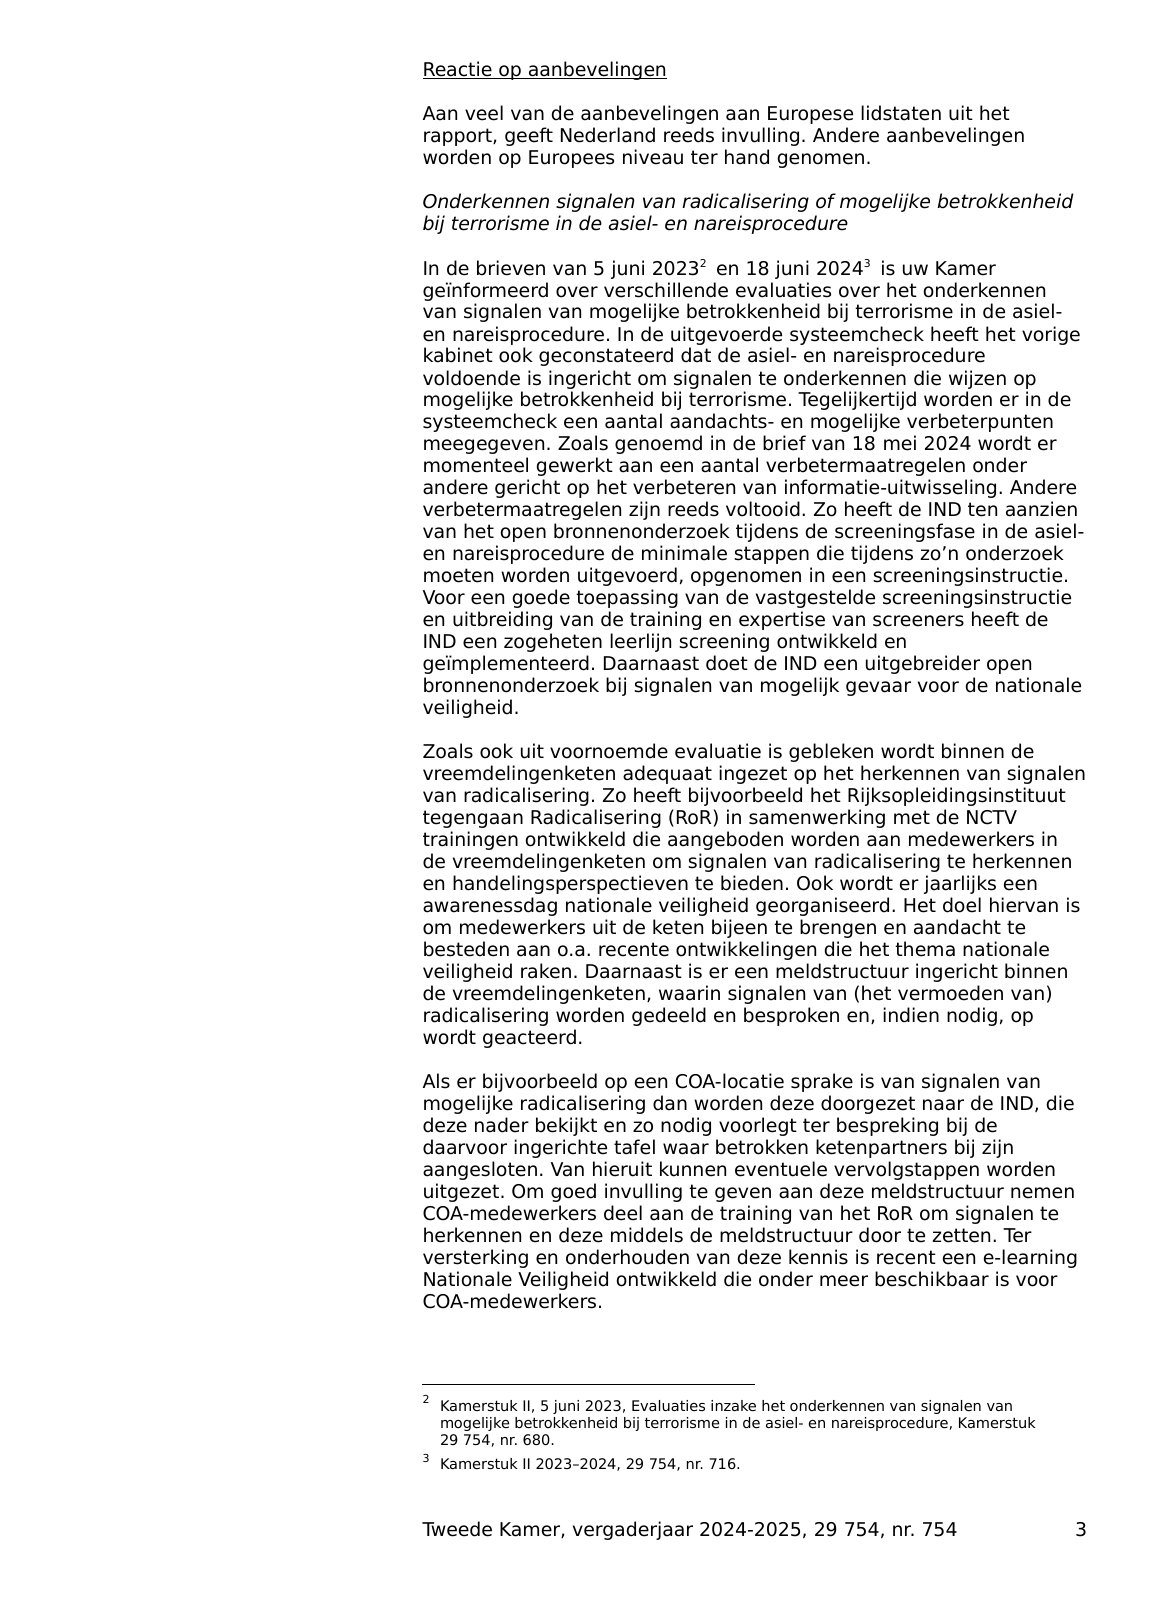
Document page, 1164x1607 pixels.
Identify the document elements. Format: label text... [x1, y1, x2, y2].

text Aan veel van de aanbevelingen aan Europese lidstaten uit het rapport, geeft Nederland reeds invulling. Andere aanbevelingen worden op Europees niveau ter hand genomen. [422, 103, 1087, 169]
text In de brieven van 5 juni 2023 en 18 juni 2024 is uw Kamer geïnformeerd over verschillende evaluaties over het onderkennen van signalen van mogelijke betrokkenheid bij terrorisme in de asiel- en nareisprocedure. In de uitgevoerde systeemcheck heeft het vorige kabinet ook geconstateerd dat de asiel- en nareisprocedure voldoende is ingericht om signalen te onderkennen die wijzen op mogelijke betrokkenheid bij terrorisme. Tegelijkertijd worden er in de systeemcheck een aantal aandachts- en mogelijke verbeterpunten meegegeven. Zoals genoemd in de brief van 18 mei 2024 wordt er momenteel gewerkt aan een aantal verbetermaatregelen onder andere gericht op het verbeteren van informatie-uitwisseling. Andere verbetermaatregelen zijn reeds voltooid. Zo heeft de IND ten aanzien van het open bronnenonderzoek tijdens de screeningsfase in de asiel- en nareisprocedure de minimale stappen die tijdens zo’n onderzoek moeten worden uitgevoerd, opgenomen in een screeningsinstructie. Voor een goede toepassing van de vastgestelde screeningsinstructie en uitbreiding van de training en expertise van screeners heeft de IND een zogeheten leerlijn screening ontwikkeld en geïmplementeerd. Daarnaast doet de IND een uitgebreider open bronnenonderzoek bij signalen van mogelijk gevaar voor de nationale veiligheid. [422, 257, 1087, 719]
text Kamerstuk II, 5 juni 2023, Evaluaties inzake het onderkennen van signalen van mogelijke betrokkenheid bij terrorisme in de asiel- en nareisprocedure, Kamerstuk 29 754, nr. 680. [422, 1393, 1087, 1449]
text Zoals ook uit voornoemde evaluatie is gebleken wordt binnen de vreemdelingenketen adequaat ingezet op het herkennen van signalen van radicalisering. Zo heeft bijvoorbeeld het Rijksopleidingsinstituut tegengaan Radicalisering (RoR) in samenwerking met de NCTV trainingen ontwikkeld die aangeboden worden aan medewerkers in de vreemdelingenketen om signalen van radicalisering te herkennen en handelingsperspectieven te bieden. Ook wordt er jaarlijks een awarenessdag nationale veiligheid georganiseerd. Het doel hiervan is om medewerkers uit de keten bijeen te brengen en aandacht te besteden aan o.a. recente ontwikkelingen die het thema nationale veiligheid raken. Daarnaast is er een meldstructuur ingericht binnen de vreemdelingenketen, waarin signalen van (het vermoeden van) radicalisering worden gedeeld en besproken en, indien nodig, op wordt geacteerd. [422, 741, 1087, 1049]
text Als er bijvoorbeeld op een COA-locatie sprake is van signalen van mogelijke radicalisering dan worden deze doorgezet naar de IND, die deze nader bekijkt en zo nodig voorlegt ter bespreking bij de daarvoor ingerichte tafel waar betrokken ketenpartners bij zijn aangesloten. Van hieruit kunnen eventuele vervolgstappen worden uitgezet. Om goed invulling te geven aan deze meldstructuur nemen COA-medewerkers deel aan de training van het RoR om signalen te herkennen en deze middels de meldstructuur door te zetten. Ter versterking en onderhouden van deze kennis is recent een e-learning Nationale Veiligheid ontwikkeld die onder meer beschikbaar is voor COA-medewerkers. [422, 1071, 1087, 1313]
subtitle Reactie op aanbevelingen [422, 59, 1087, 81]
subtitle Onderkennen signalen van radicalisering of mogelijke betrokkenheid bij terrorisme in de asiel- en nareisprocedure [422, 191, 1087, 235]
text Kamerstuk II 2023–2024, 29 754, nr. 716. [422, 1452, 1087, 1474]
